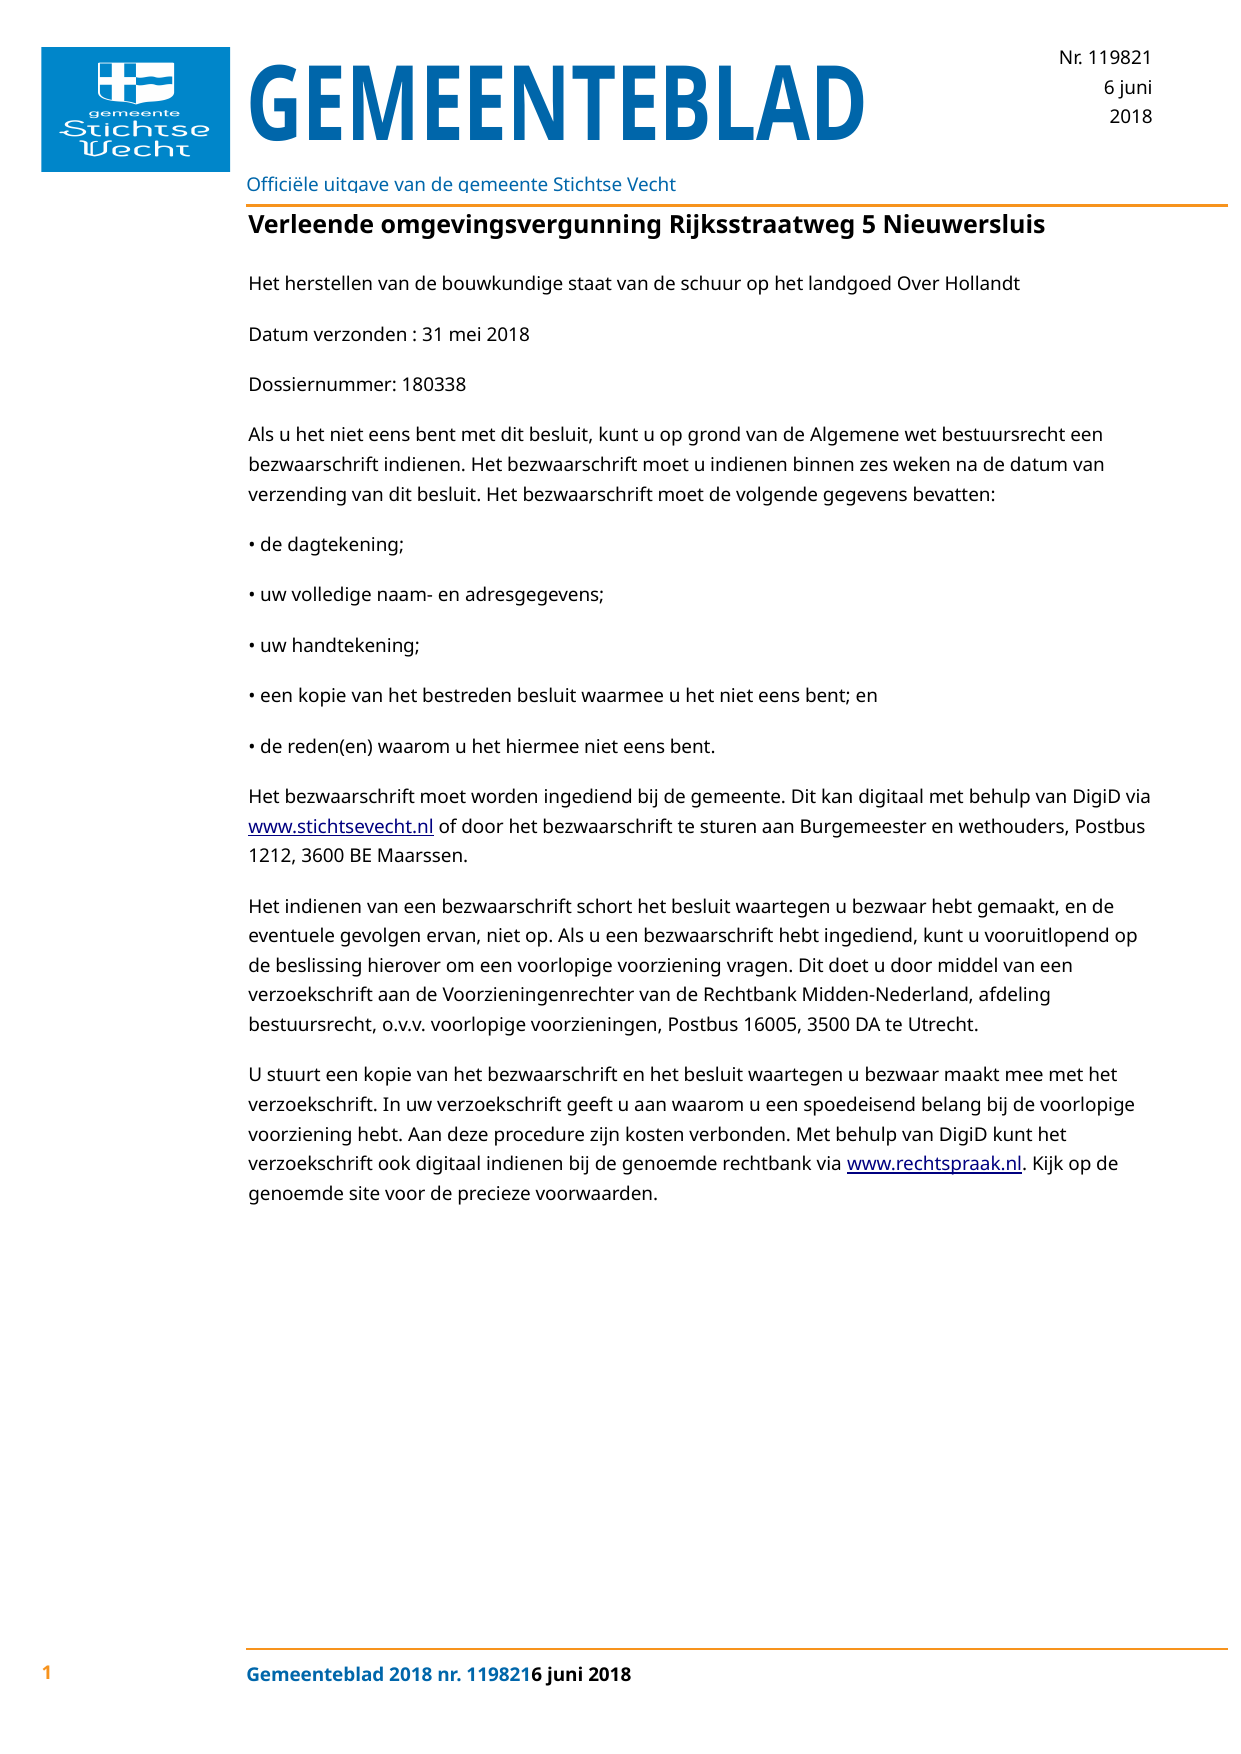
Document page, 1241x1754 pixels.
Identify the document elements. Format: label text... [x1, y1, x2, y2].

text • de dagtekening; [248, 531, 1152, 557]
text Datum verzonden : 31 mei 2018 [248, 321, 1152, 346]
picture [137, 63, 174, 103]
text • een kopie van het bestreden besluit waarmee u het niet eens bent; en [248, 682, 1152, 708]
text Het herstellen van de bouwkundige staat van de schuur op het landgoed Over Hollandt [248, 270, 1152, 296]
text • uw handtekening; [248, 632, 1152, 658]
text • uw volledige naam- en adresgegevens; [248, 582, 1152, 607]
text Dossiernummer: 180338 [248, 371, 1152, 397]
text U stuurt een kopie van het bezwaarschrift en het besluit waartegen u bezwaar maakt mee met het verzoekschrift. In uw verzoekschrift geeft u aan waarom u een spoedeisend belang bij de voorlopige voorziening hebt. Aan deze procedure zijn kosten verbonden. Met behulp van DigiD kunt het verzoekschrift ook digitaal indienen bij de genoemde rechtbank via www.rechtspraak.nl. Kijk op de genoemde site voor de precieze voorwaarden. [248, 1062, 1152, 1206]
text Het indienen van een bezwaarschrift schort het besluit waartegen u bezwaar hebt gemaakt, en de eventuele gevolgen ervan, niet op. Als u een bezwaarschrift hebt ingediend, kunt u vooruitlopend op de beslissing hierover om een voorlopige voorziening vragen. Dit doet u door middel van een verzoekschrift aan de Voorzieningenrechter van de Rechtbank Midden-Nederland, afdeling bestuursrecht, o.v.v. voorlopige voorzieningen, Postbus 16005, 3500 DA te Utrecht. [248, 893, 1152, 1037]
text Verleende omgevingsvergunning Rijksstraatweg 5 Nieuwersluis [248, 207, 1152, 241]
text • de reden(en) waarom u het hiermee niet eens bent. [248, 733, 1152, 758]
picture [99, 63, 135, 101]
text Als u het niet eens bent met dit besluit, kunt u op grond van de Algemene wet bestuursrecht een bezwaarschrift indienen. Het bezwaarschrift moet u indienen binnen zes weken na de datum van verzending van dit besluit. Het bezwaarschrift moet de volgende gegevens bevatten: [248, 422, 1152, 506]
text Het bezwaarschrift moet worden ingediend bij de gemeente. Dit kan digitaal met behulp van DigiD via www.stichtsevecht.nl of door het bezwaarschrift te sturen aan Burgemeester en wethouders, Postbus 1212, 3600 BE Maarssen. [248, 783, 1152, 868]
